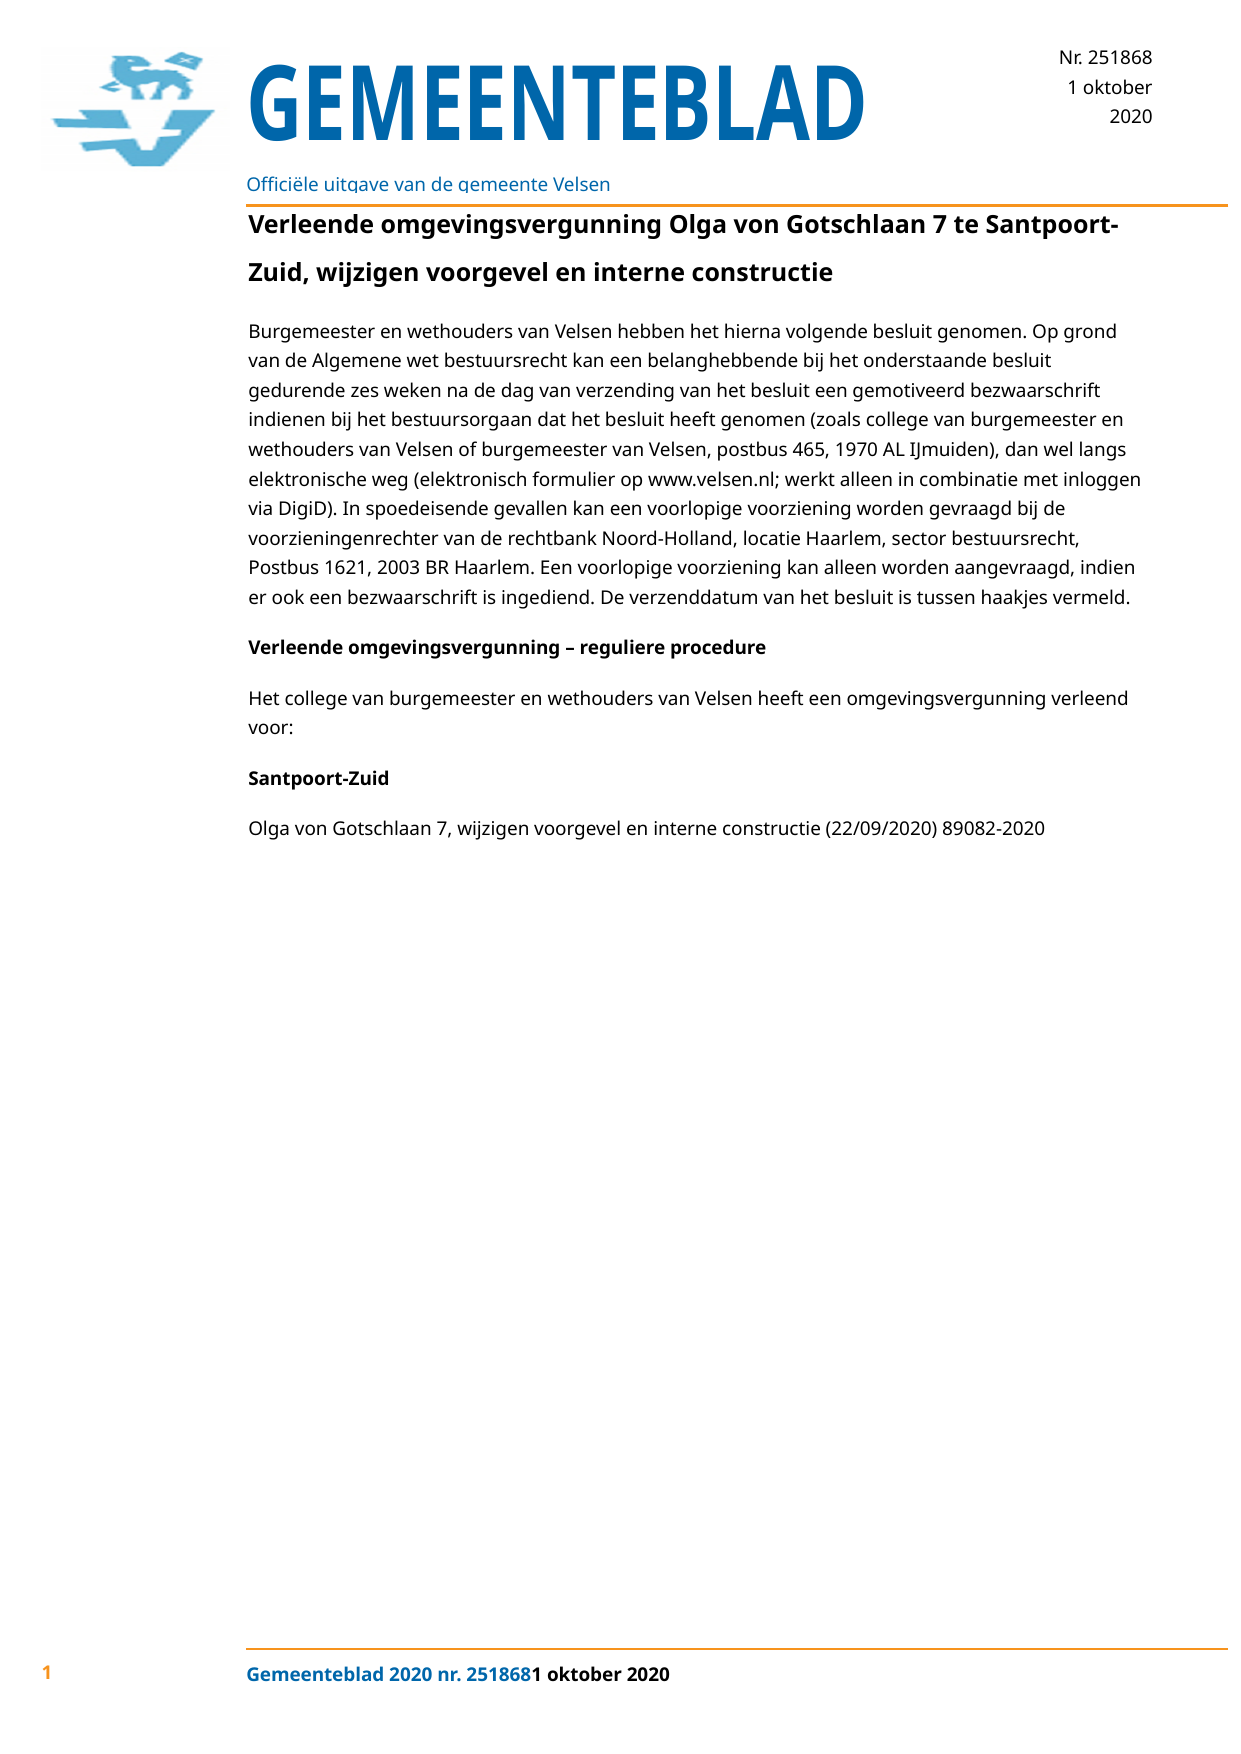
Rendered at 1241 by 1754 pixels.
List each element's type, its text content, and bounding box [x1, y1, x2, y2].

text Santpoort-Zuid [248, 765, 1152, 791]
text Het college van burgemeester en wethouders van Velsen heeft een omgevingsvergunning verleend voor: [248, 685, 1152, 740]
text Olga von Gotschlaan 7, wijzigen voorgevel en interne constructie (22/09/2020) 89082-2020 [248, 815, 1152, 841]
text Verleende omgevingsvergunning – reguliere procedure [248, 634, 1152, 660]
picture [41, 47, 231, 172]
text Verleende omgevingsvergunning Olga von Gotschlaan 7 te Santpoort-Zuid, wijzigen voorgevel en interne constructie [248, 207, 1152, 288]
text Burgemeester en wethouders van Velsen hebben het hierna volgende besluit genomen. Op grond van de Algemene wet bestuursrecht kan een belanghebbende bij het onderstaande besluit gedurende zes weken na de dag van verzending van het besluit een gemotiveerd bezwaarschrift indienen bij het bestuursorgaan dat het besluit heeft genomen (zoals college van burgemeester en wethouders van Velsen of burgemeester van Velsen, postbus 465, 1970 AL IJmuiden), dan wel langs elektronische weg (elektronisch formulier op www.velsen.nl; werkt alleen in combinatie met inloggen via DigiD). In spoedeisende gevallen kan een voorlopige voorziening worden gevraagd bij de voorzieningenrechter van de rechtbank Noord-Holland, locatie Haarlem, sector bestuursrecht, Postbus 1621, 2003 BR Haarlem. Een voorlopige voorziening kan alleen worden aangevraagd, indien er ook een bezwaarschrift is ingediend. De verzenddatum van het besluit is tussen haakjes vermeld. [248, 318, 1152, 610]
